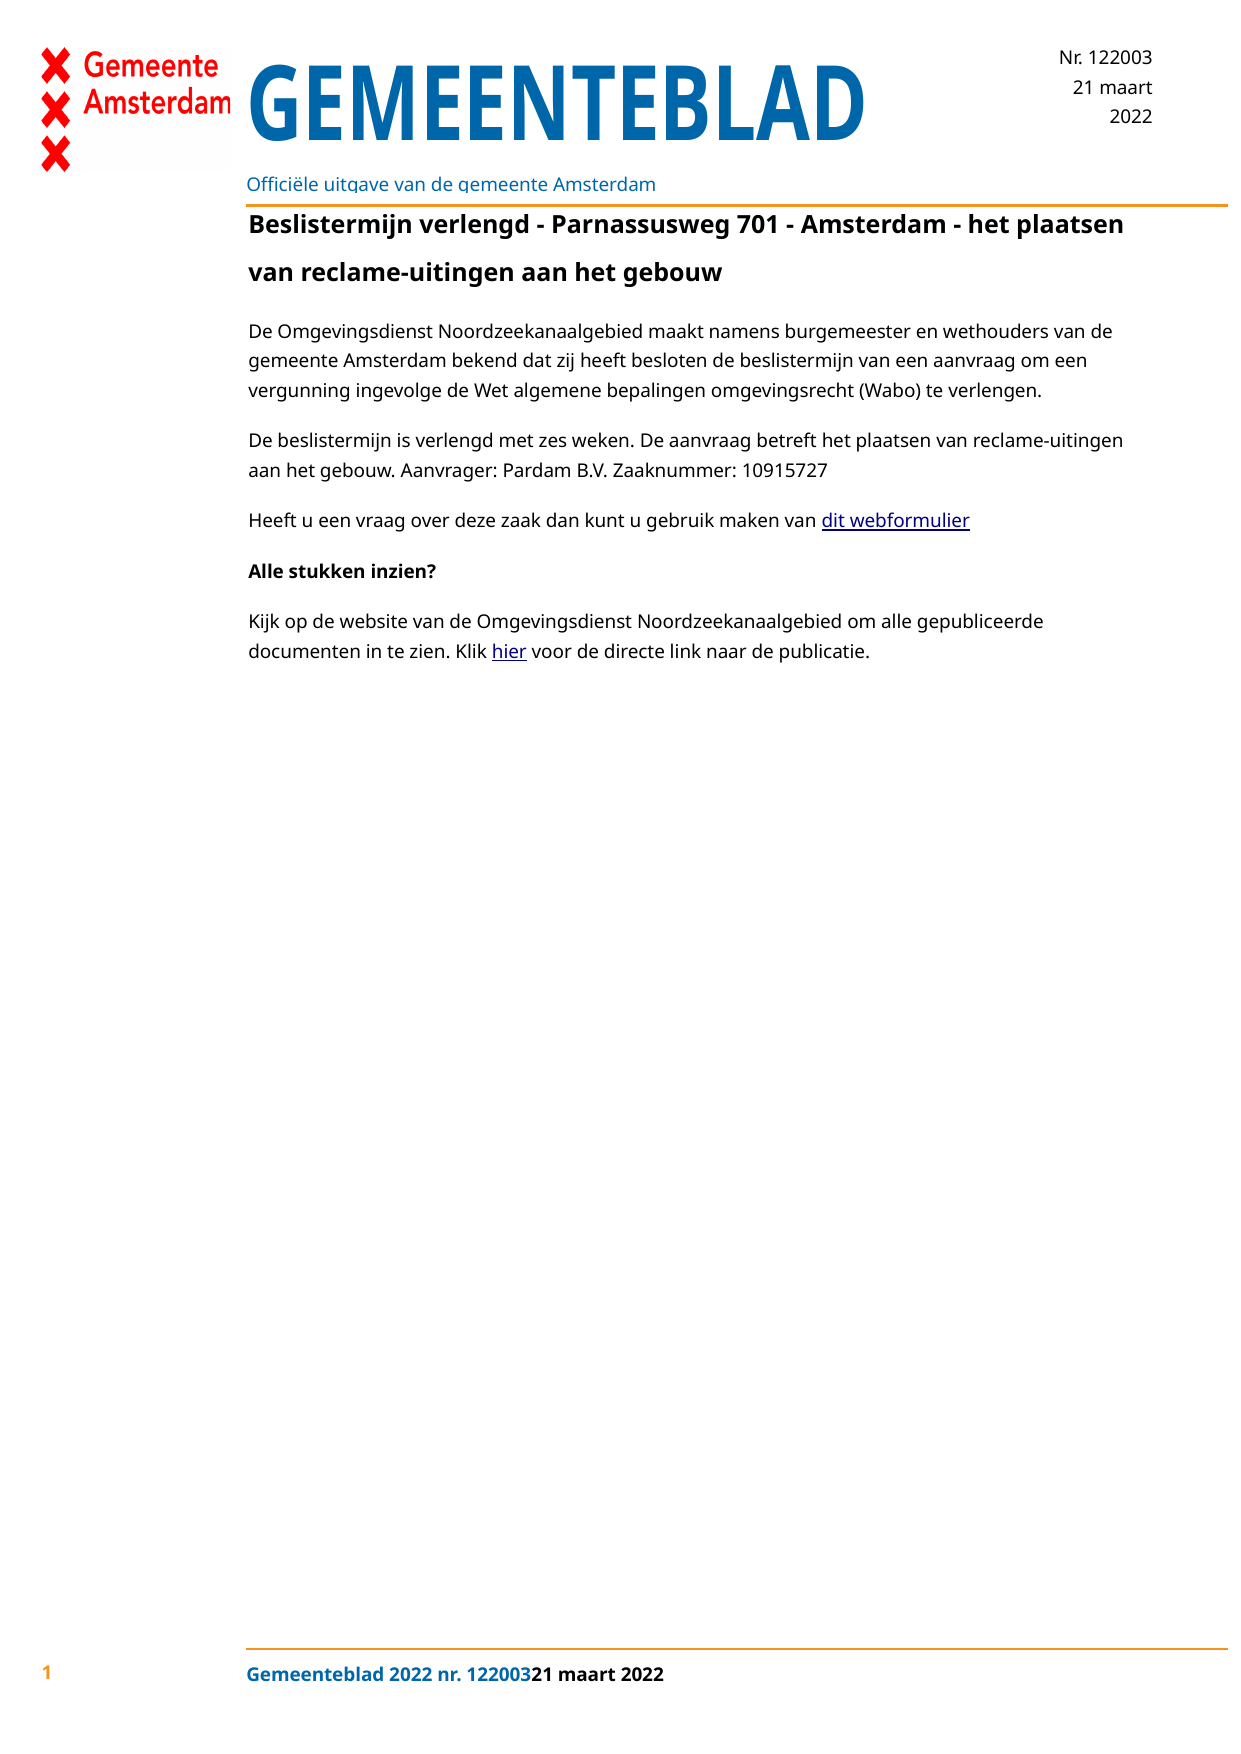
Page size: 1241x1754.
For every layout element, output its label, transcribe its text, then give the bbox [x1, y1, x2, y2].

text Alle stukken inzien? [248, 558, 1152, 584]
picture [41, 47, 231, 172]
text Kijk op de website van de Omgevingsdienst Noordzeekanaalgebied om alle gepubliceerde documenten in te zien. Klik hier voor de directe link naar de publicatie. [248, 608, 1152, 664]
text De Omgevingsdienst Noordzeekanaalgebied maakt namens burgemeester en wethouders van de gemeente Amsterdam bekend dat zij heeft besloten de beslistermijn van een aanvraag om een vergunning ingevolge de Wet algemene bepalingen omgevingsrecht (Wabo) te verlengen. [248, 318, 1152, 403]
text De beslistermijn is verlengd met zes weken. De aanvraag betreft het plaatsen van reclame-uitingen aan het gebouw. Aanvrager: Pardam B.V. Zaaknummer: 10915727 [248, 427, 1152, 483]
text Beslistermijn verlengd - Parnassusweg 701 - Amsterdam - het plaatsen van reclame-uitingen aan het gebouw [248, 207, 1152, 288]
text Heeft u een vraag over deze zaak dan kunt u gebruik maken van dit webformulier [248, 507, 1152, 533]
